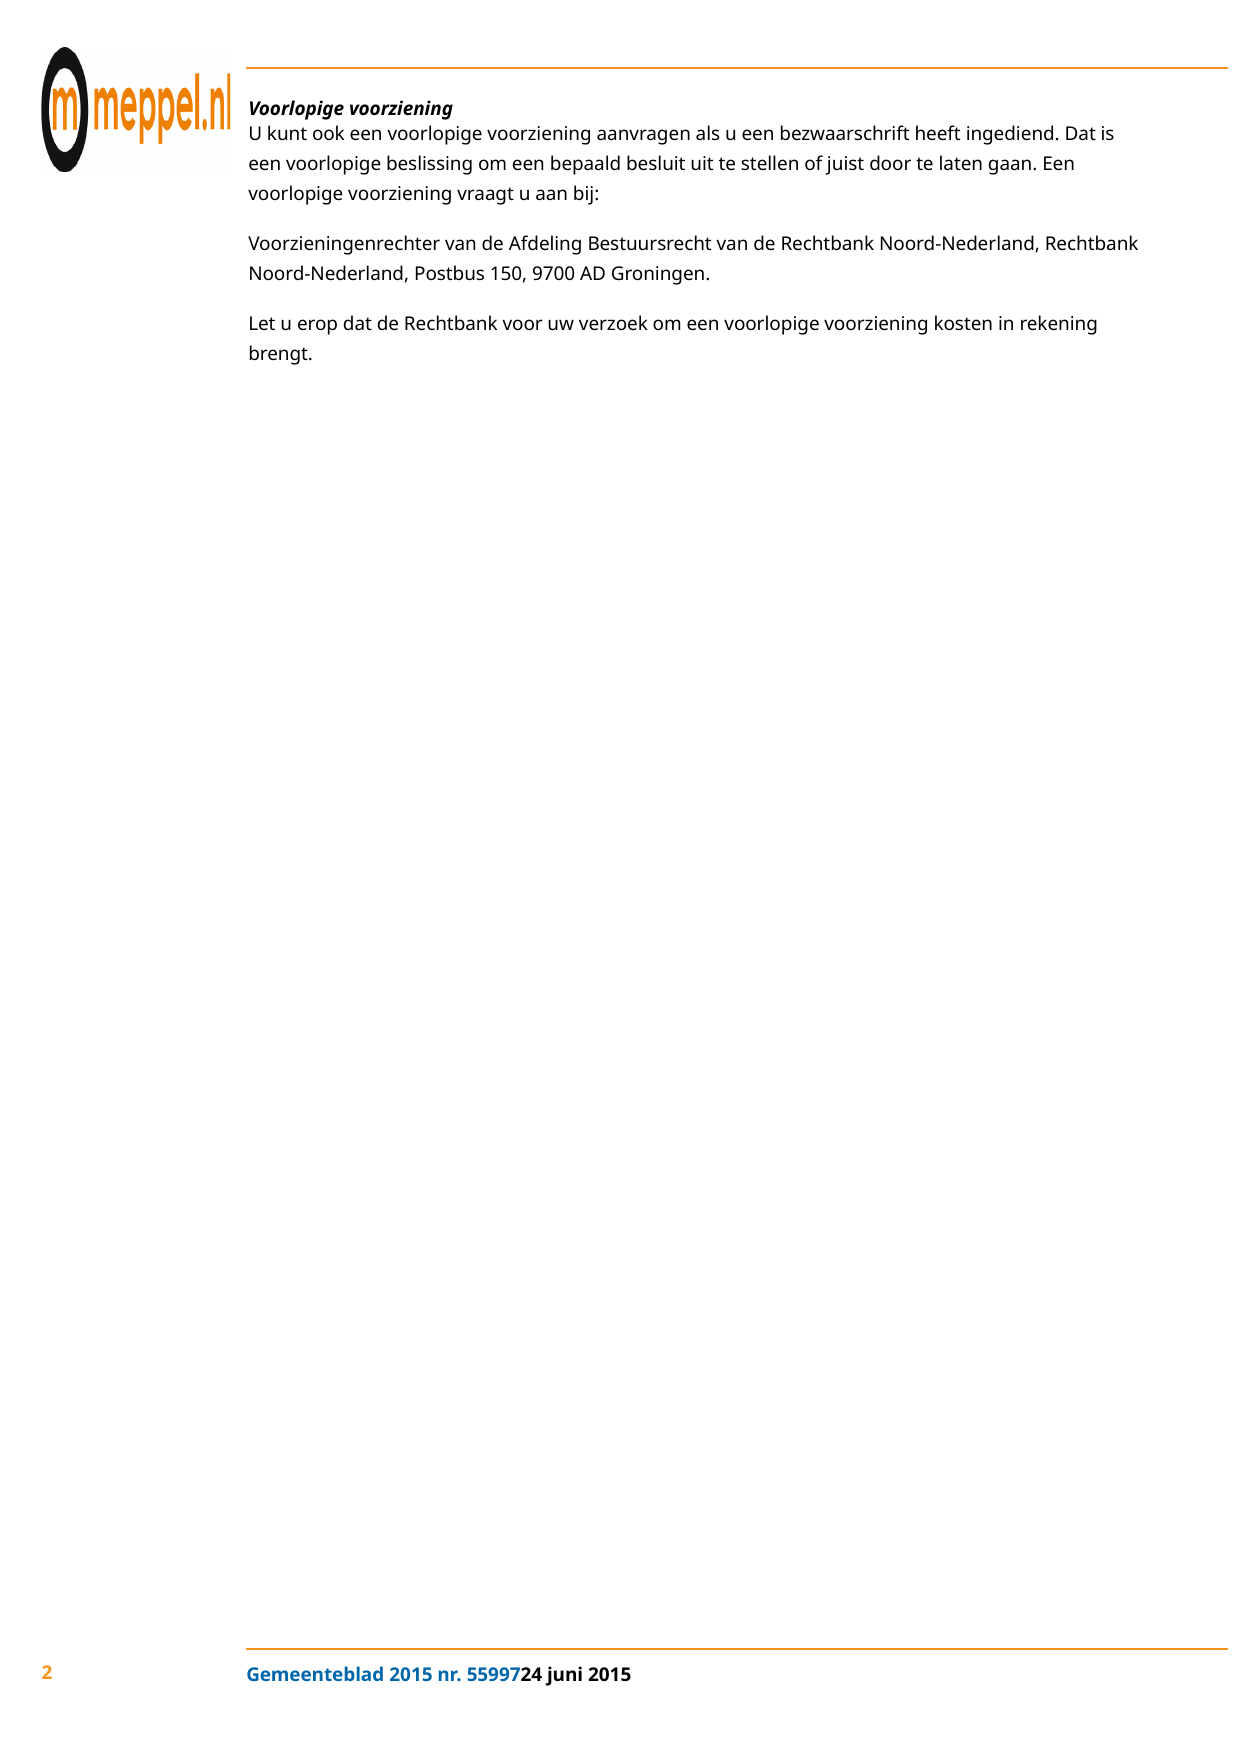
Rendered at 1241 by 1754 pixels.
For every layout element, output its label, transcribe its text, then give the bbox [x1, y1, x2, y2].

picture [41, 47, 231, 172]
text Let u erop dat de Rechtbank voor uw verzoek om een voorlopige voorziening kosten in rekening brengt. [248, 310, 1152, 365]
text U kunt ook een voorlopige voorziening aanvragen als u een bezwaarschrift heeft ingediend. Dat is een voorlopige beslissing om een bepaald besluit uit te stellen of juist door te laten gaan. Een voorlopige voorziening vraagt u aan bij: [248, 121, 1152, 205]
text Voorzieningenrechter van de Afdeling Bestuursrecht van de Rechtbank Noord-Nederland, Rechtbank Noord-Nederland, Postbus 150, 9700 AD Groningen. [248, 230, 1152, 285]
text Voorlopige voorziening [248, 95, 1152, 121]
